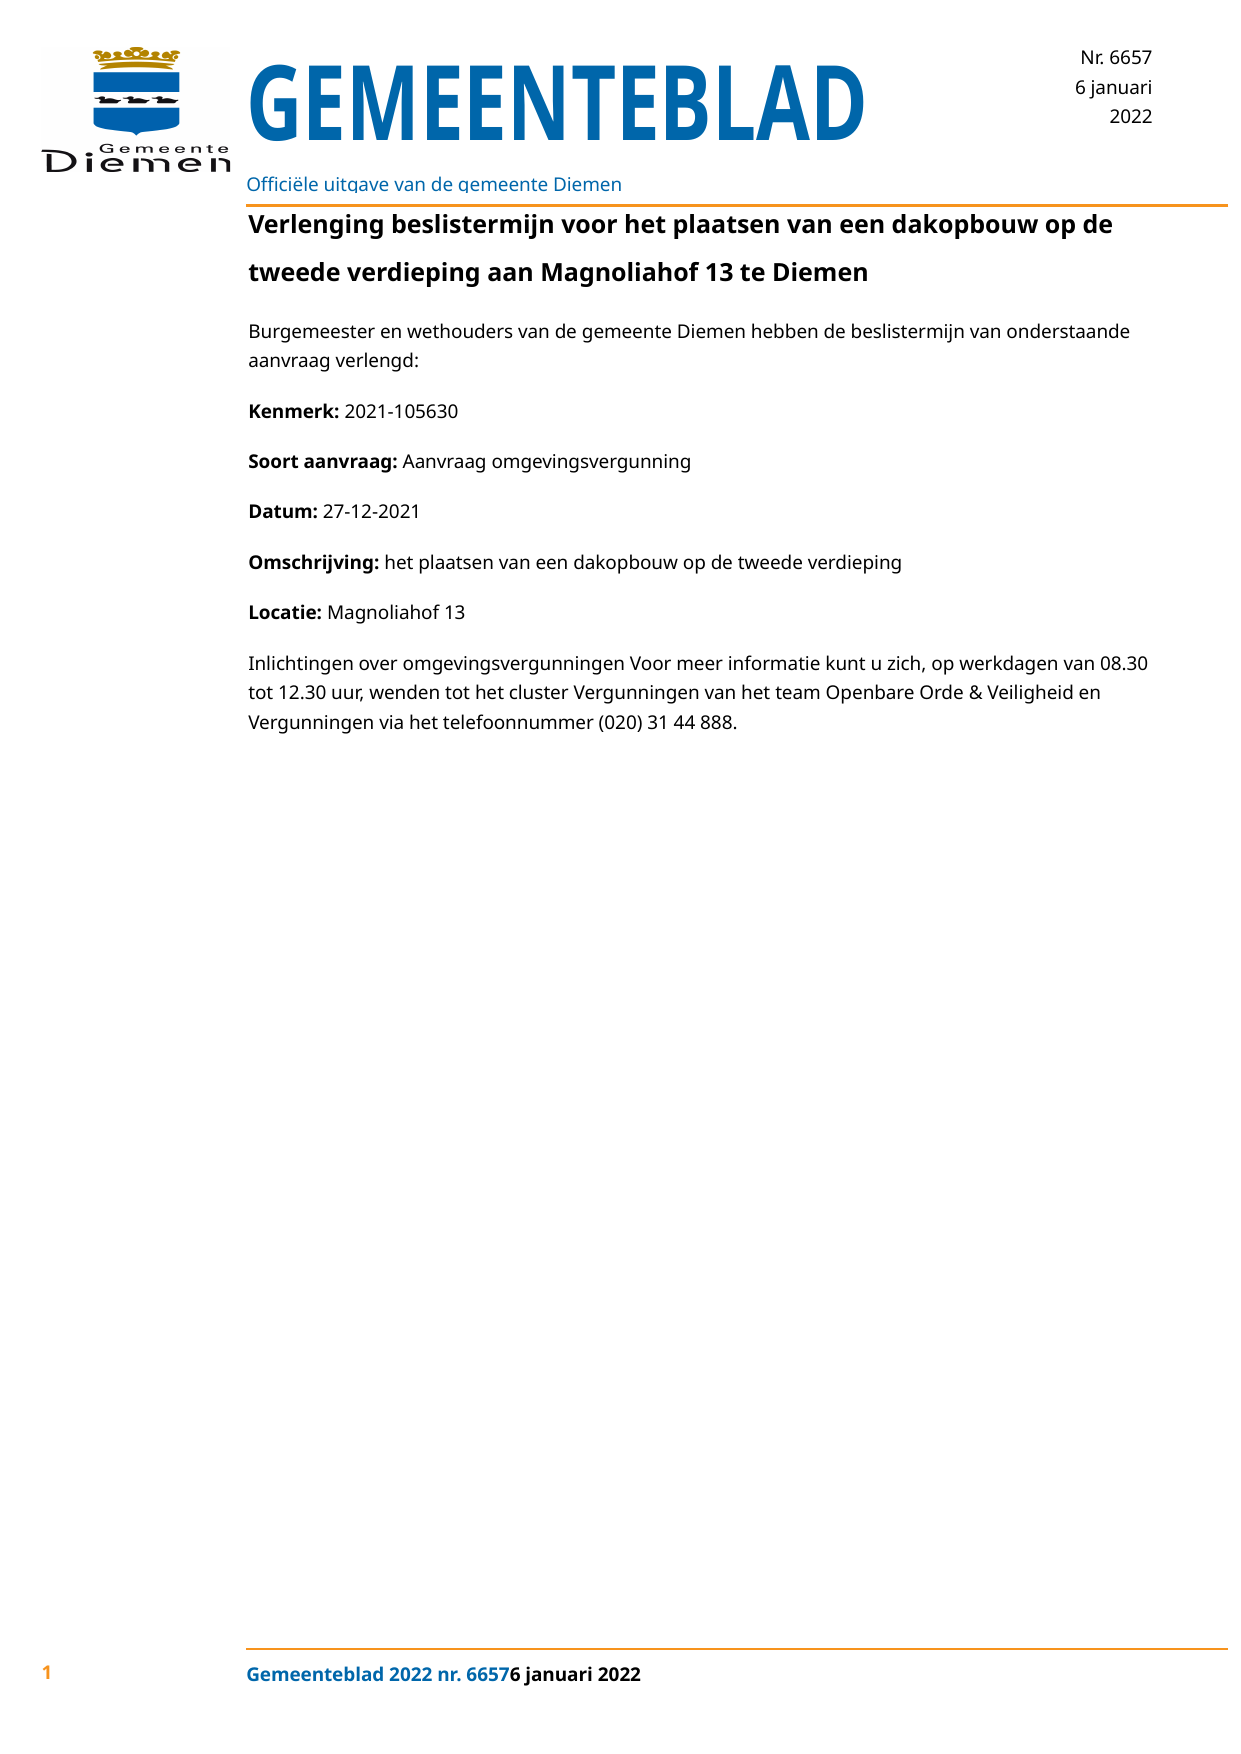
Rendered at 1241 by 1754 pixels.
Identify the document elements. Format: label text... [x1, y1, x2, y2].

text Soort aanvraag: Aanvraag omgevingsvergunning [248, 448, 1152, 474]
text Verlenging beslistermijn voor het plaatsen van een dakopbouw op de tweede verdieping aan Magnoliahof 13 te Diemen [248, 207, 1152, 288]
text Burgemeester en wethouders van de gemeente Diemen hebben de beslistermijn van onderstaande aanvraag verlengd: [248, 318, 1152, 373]
text Datum: 27-12-2021 [248, 499, 1152, 524]
picture [41, 47, 231, 172]
text Inlichtingen over omgevingsvergunningen Voor meer informatie kunt u zich, op werkdagen van 08.30 tot 12.30 uur, wenden tot het cluster Vergunningen van het team Openbare Orde & Veiligheid en Vergunningen via het telefoonnummer (020) 31 44 888. [248, 650, 1152, 735]
text Locatie: Magnoliahof 13 [248, 599, 1152, 625]
text Kenmerk: 2021-105630 [248, 398, 1152, 424]
text Omschrijving: het plaatsen van een dakopbouw op de tweede verdieping [248, 549, 1152, 575]
